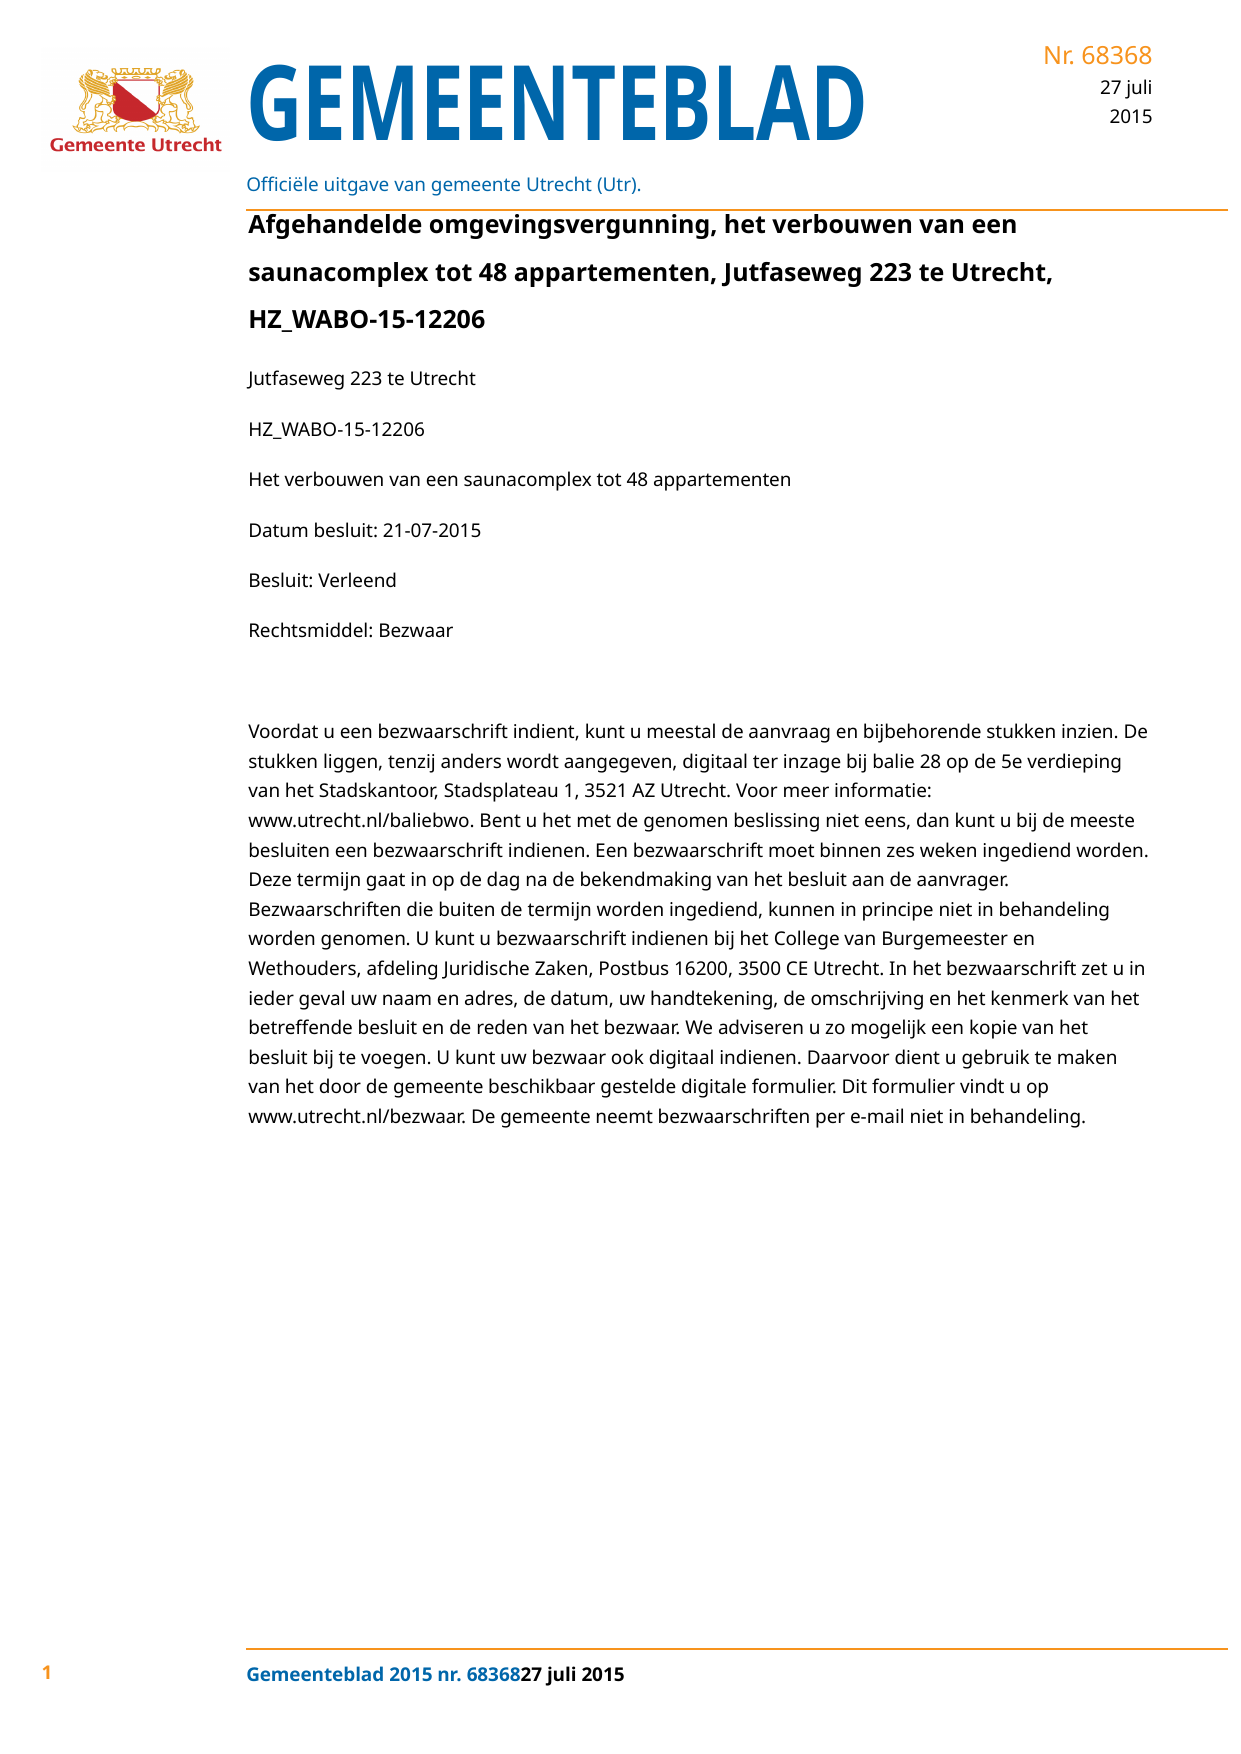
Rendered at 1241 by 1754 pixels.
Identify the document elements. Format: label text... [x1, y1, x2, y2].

text Rechtsmiddel: Bezwaar [248, 618, 1152, 643]
text Jutfaseweg 223 te Utrecht [248, 366, 1152, 391]
text Het verbouwen van een saunacomplex tot 48 appartementen [248, 466, 1152, 492]
text Voordat u een bezwaarschrift indient, kunt u meestal de aanvraag en bijbehorende stukken inzien. De stukken liggen, tenzij anders wordt aangegeven, digitaal ter inzage bij balie 28 op de 5e verdieping van het Stadskantoor, Stadsplateau 1, 3521 AZ Utrecht. Voor meer informatie: www.utrecht.nl/baliebwo. Bent u het met de genomen beslissing niet eens, dan kunt u bij de meeste besluiten een bezwaarschrift indienen. Een bezwaarschrift moet binnen zes weken ingediend worden. Deze termijn gaat in op de dag na de bekendmaking van het besluit aan de aanvrager. Bezwaarschriften die buiten de termijn worden ingediend, kunnen in principe niet in behandeling worden genomen. U kunt u bezwaarschrift indienen bij het College van Burgemeester en Wethouders, afdeling Juridische Zaken, Postbus 16200, 3500 CE Utrecht. In het bezwaarschrift zet u in ieder geval uw naam en adres, de datum, uw handtekening, de omschrijving en het kenmerk van het betreffende besluit en de reden van het bezwaar. We adviseren u zo mogelijk een kopie van het besluit bij te voegen. U kunt uw bezwaar ook digitaal indienen. Daarvoor dient u gebruik te maken van het door de gemeente beschikbaar gestelde digitale formulier. Dit formulier vindt u op www.utrecht.nl/bezwaar. De gemeente neemt bezwaarschriften per e-mail niet in behandeling. [248, 718, 1152, 1129]
text Afgehandelde omgevingsvergunning, het verbouwen van een saunacomplex tot 48 appartementen, Jutfaseweg 223 te Utrecht, HZ_WABO-15-12206 [248, 211, 1152, 336]
text HZ_WABO-15-12206 [248, 416, 1152, 442]
text Datum besluit: 21-07-2015 [248, 517, 1152, 542]
text Besluit: Verleend [248, 567, 1152, 593]
picture [41, 47, 231, 172]
